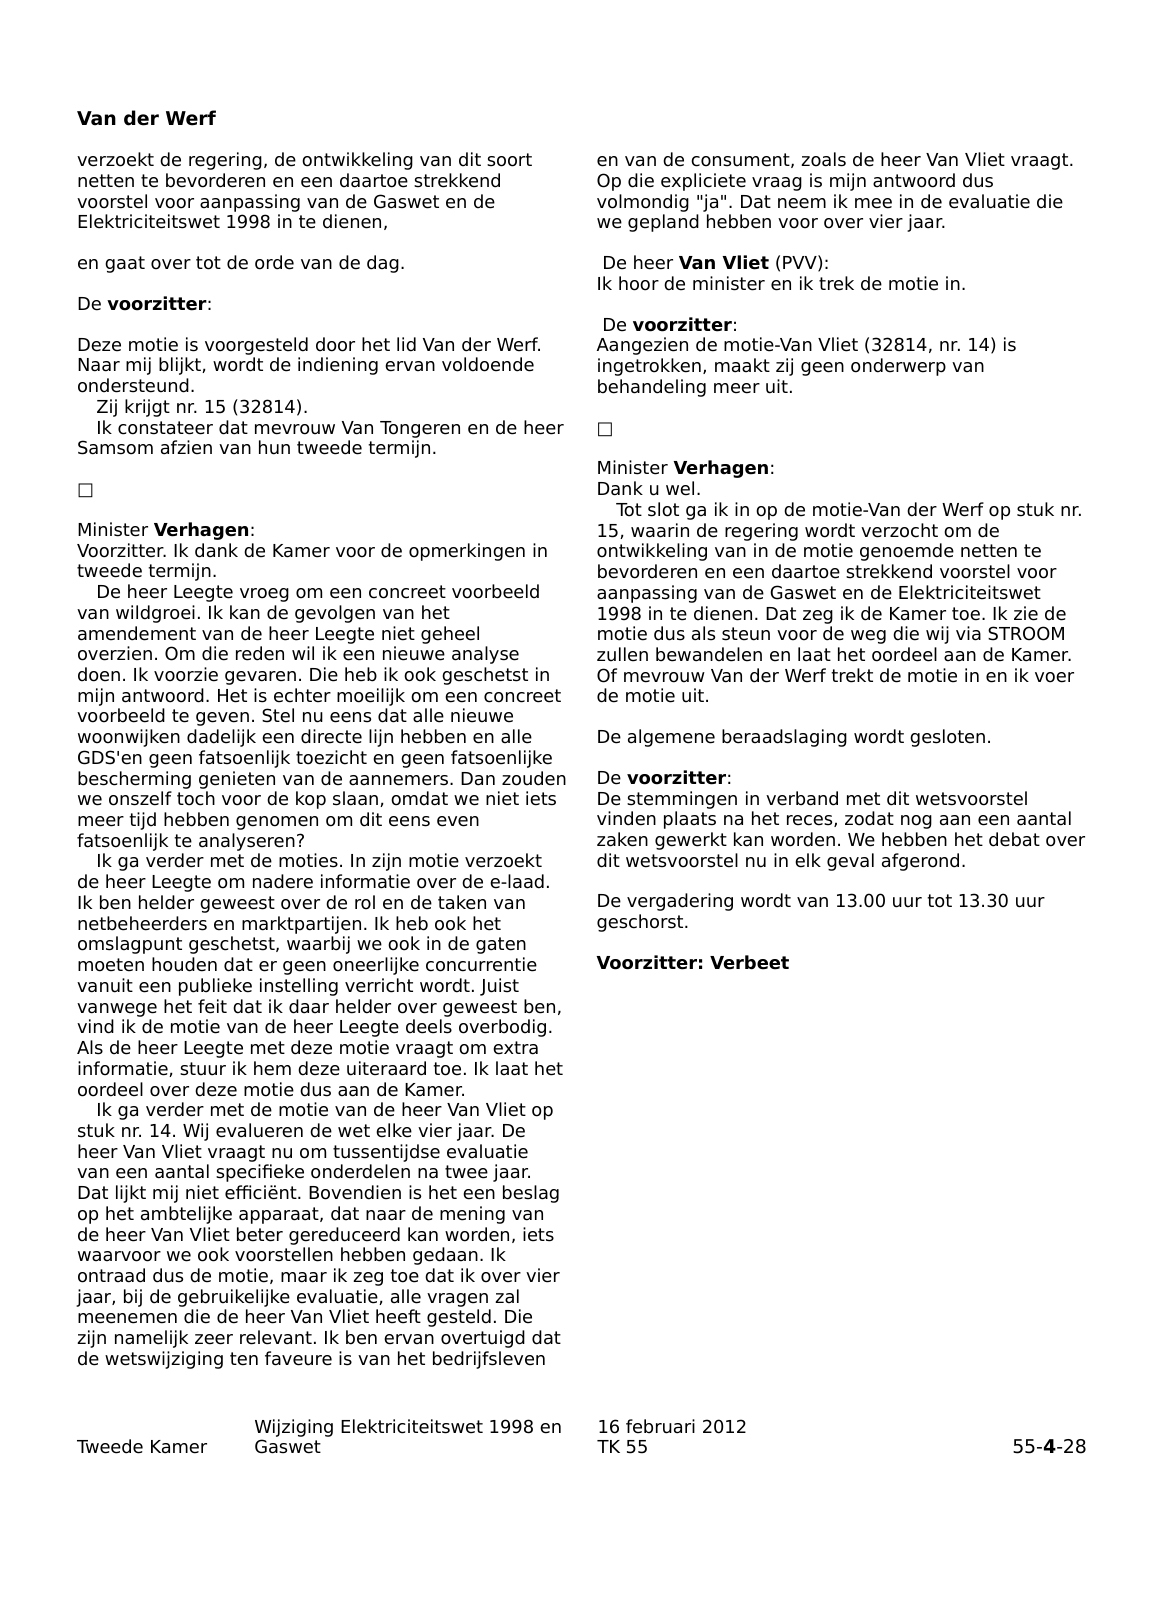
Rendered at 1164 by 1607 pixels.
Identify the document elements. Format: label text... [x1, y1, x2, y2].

text De voorzitter: [77, 294, 567, 314]
text Voorzitter: Verbeet [596, 953, 1087, 973]
text Ik ga verder met de motie van de heer Van Vliet op stuk nr. 14. Wij evalueren de wet elke vier jaar. De heer Van Vliet vraagt nu om tussentijdse evaluatie van een aantal specifieke onderdelen na twee jaar. Dat lijkt mij niet efficiënt. Bovendien is het een beslag op het ambtelijke apparaat, dat naar de mening van de heer Van Vliet beter gereduceerd kan worden, iets waarvoor we ook voorstellen hebben gedaan. Ik ontraad dus de motie, maar ik zeg toe dat ik over vier jaar, bij de gebruikelijke evaluatie, alle vragen zal meenemen die de heer Van Vliet heeft gesteld. Die zijn namelijk zeer relevant. Ik ben ervan overtuigd dat de wetswijziging ten faveure is van het bedrijfsleven [77, 1100, 567, 1369]
text en gaat over tot de orde van de dag. [77, 253, 567, 274]
text De stemmingen in verband met dit wetsvoorstel vinden plaats na het reces, zodat nog aan een aantal zaken gewerkt kan worden. We hebben het debat over dit wetsvoorstel nu in elk geval afgerond. [596, 788, 1087, 871]
text □ [77, 479, 567, 500]
text Ik constateer dat mevrouw Van Tongeren en de heer Samsom afzien van hun tweede termijn. [77, 417, 567, 459]
text en van de consument, zoals de heer Van Vliet vraagt. Op die expliciete vraag is mijn antwoord dus volmondig "ja". Dat neem ik mee in de evaluatie die we gepland hebben voor over vier jaar. [596, 150, 1087, 233]
text De algemene beraadslaging wordt gesloten. [596, 727, 1087, 748]
text Zij krijgt nr. 15 (32814). [77, 397, 567, 417]
text verzoekt de regering, de ontwikkeling van dit soort netten te bevorderen en een daartoe strekkend voorstel voor aanpassing van de Gaswet en de Elektriciteitswet 1998 in te dienen, [77, 150, 567, 233]
text □ [596, 417, 1087, 438]
text Aangezien de motie-Van Vliet (32814, nr. 14) is ingetrokken, maakt zij geen onderwerp van behandeling meer uit. [596, 335, 1087, 397]
text Ik hoor de minister en ik trek de motie in. [596, 274, 1087, 294]
text Ik ga verder met de moties. In zijn motie verzoekt de heer Leegte om nadere informatie over de e-laad. Ik ben helder geweest over de rol en de taken van netbeheerders en marktpartijen. Ik heb ook het omslagpunt geschetst, waarbij we ook in de gaten moeten houden dat er geen oneerlijke concurrentie vanuit een publieke instelling verricht wordt. Juist vanwege het feit dat ik daar helder over geweest ben, vind ik de motie van de heer Leegte deels overbodig. Als de heer Leegte met deze motie vraagt om extra informatie, stuur ik hem deze uiteraard toe. Ik laat het oordeel over deze motie dus aan de Kamer. [77, 851, 567, 1100]
text Tot slot ga ik in op de motie-Van der Werf op stuk nr. 15, waarin de regering wordt verzocht om de ontwikkeling van in de motie genoemde netten te bevorderen en een daartoe strekkend voorstel voor aanpassing van de Gaswet en de Elektriciteitswet 1998 in te dienen. Dat zeg ik de Kamer toe. Ik zie de motie dus als steun voor de weg die wij via STROOM zullen bewandelen en laat het oordeel aan de Kamer. Of mevrouw Van der Werf trekt de motie in en ik voer de motie uit. [596, 500, 1087, 707]
text De vergadering wordt van 13.00 uur tot 13.30 uur geschorst. [596, 891, 1087, 933]
text De voorzitter: [596, 314, 1087, 335]
text Minister Verhagen: [596, 458, 1087, 479]
text De voorzitter: [596, 768, 1087, 788]
text De heer Leegte vroeg om een concreet voorbeeld van wildgroei. Ik kan de gevolgen van het amendement van de heer Leegte niet geheel overzien. Om die reden wil ik een nieuwe analyse doen. Ik voorzie gevaren. Die heb ik ook geschetst in mijn antwoord. Het is echter moeilijk om een concreet voorbeeld te geven. Stel nu eens dat alle nieuwe woonwijken dadelijk een directe lijn hebben en alle GDS'en geen fatsoenlijk toezicht en geen fatsoenlijke bescherming genieten van de aannemers. Dan zouden we onszelf toch voor de kop slaan, omdat we niet iets meer tijd hebben genomen om dit eens even fatsoenlijk te analyseren? [77, 582, 567, 851]
text Minister Verhagen: [77, 520, 567, 540]
text Dank u wel. [596, 479, 1087, 500]
text Voorzitter. Ik dank de Kamer voor de opmerkingen in tweede termijn. [77, 540, 567, 582]
text De heer Van Vliet (PVV): [596, 253, 1087, 274]
text Deze motie is voorgesteld door het lid Van der Werf. Naar mij blijkt, wordt de indiening ervan voldoende ondersteund. [77, 334, 567, 397]
